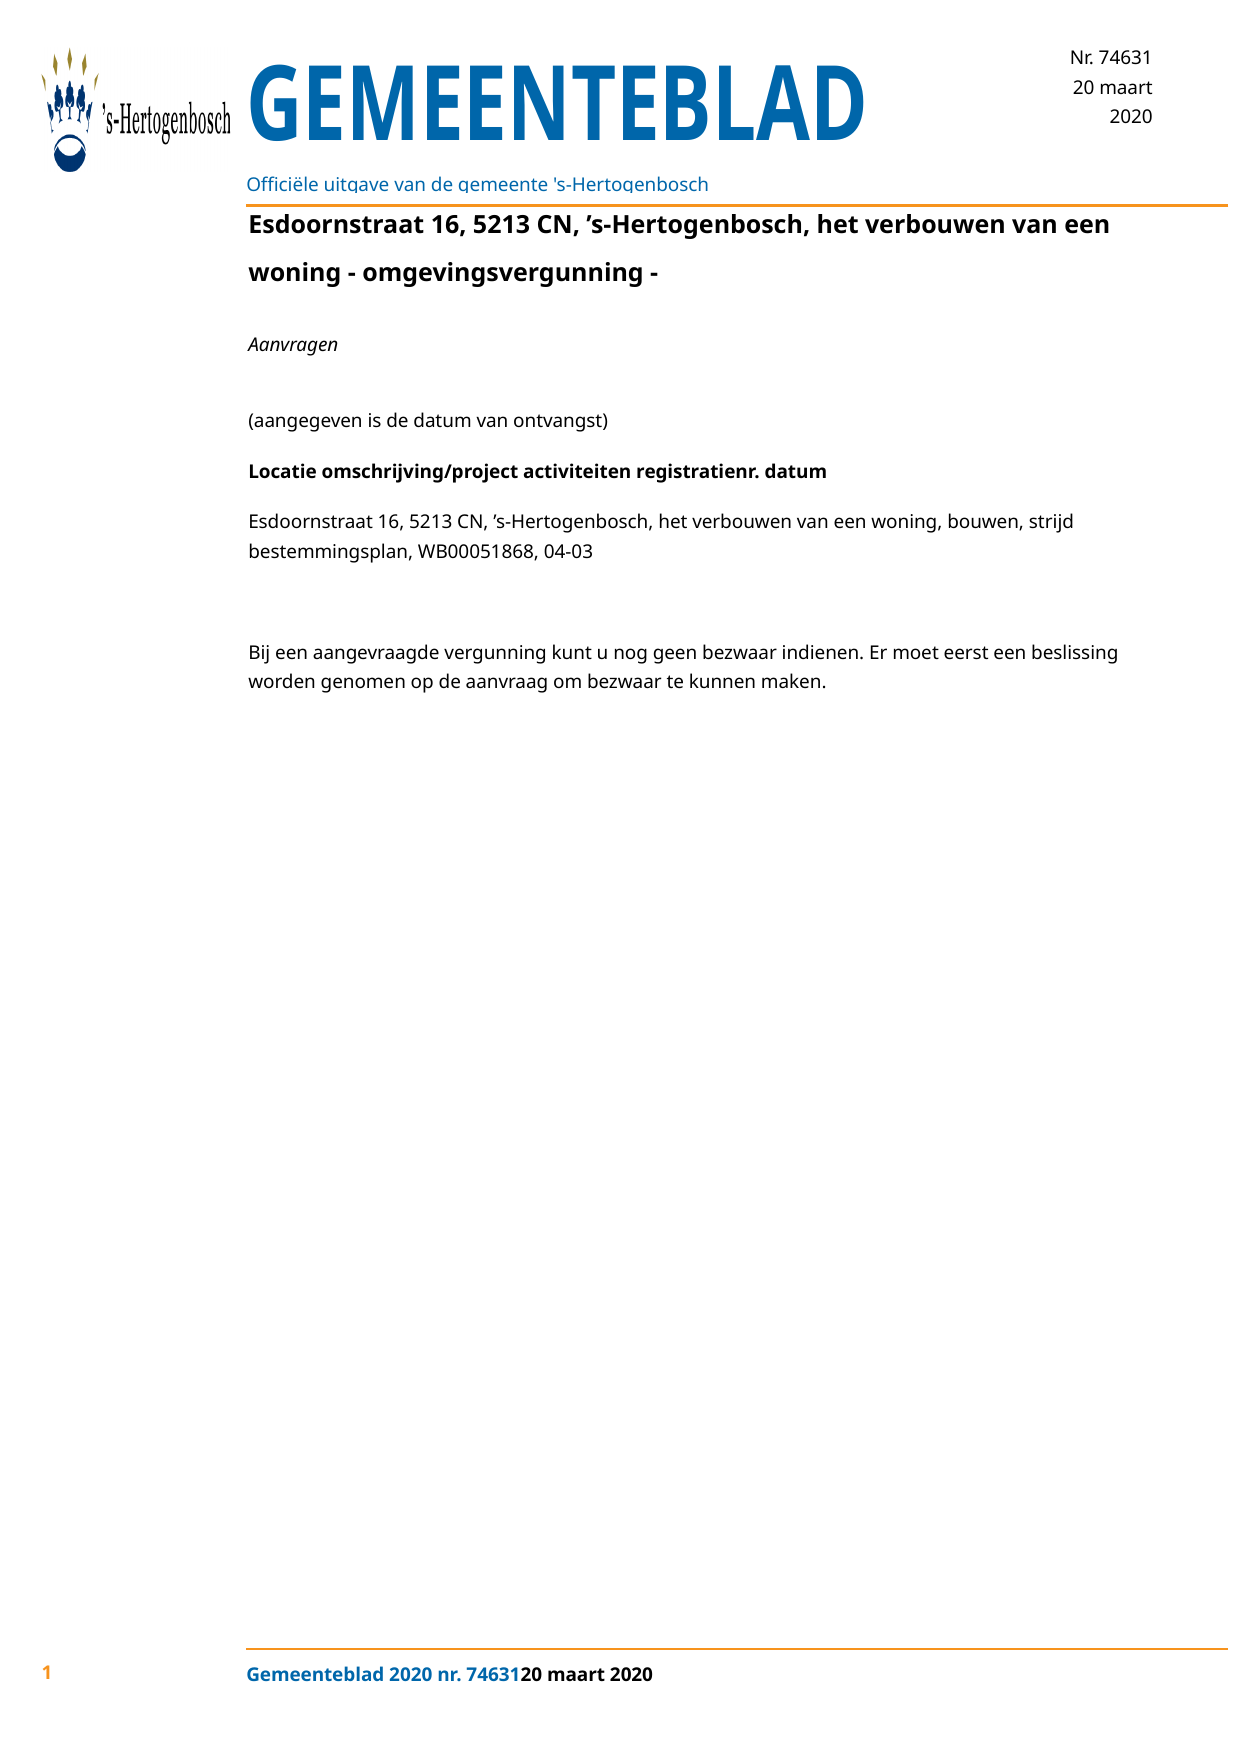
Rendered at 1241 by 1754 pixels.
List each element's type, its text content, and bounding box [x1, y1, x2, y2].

text Locatie omschrijving/project activiteiten registratienr. datum [248, 458, 1152, 484]
text (aangegeven is de datum van ontvangst) [248, 408, 1152, 433]
text Aanvragen [248, 331, 1152, 357]
text Esdoornstraat 16, 5213 CN, ’s-Hertogenbosch, het verbouwen van een woning - omgevingsvergunning - [248, 207, 1152, 288]
text Esdoornstraat 16, 5213 CN, ’s-Hertogenbosch, het verbouwen van een woning, bouwen, strijd bestemmingsplan, WB00051868, 04-03 [248, 508, 1152, 564]
text Bij een aangevraagde vergunning kunt u nog geen bezwaar indienen. Er moet eerst een beslissing worden genomen op de aanvraag om bezwaar te kunnen maken. [248, 639, 1152, 694]
picture [41, 47, 231, 172]
